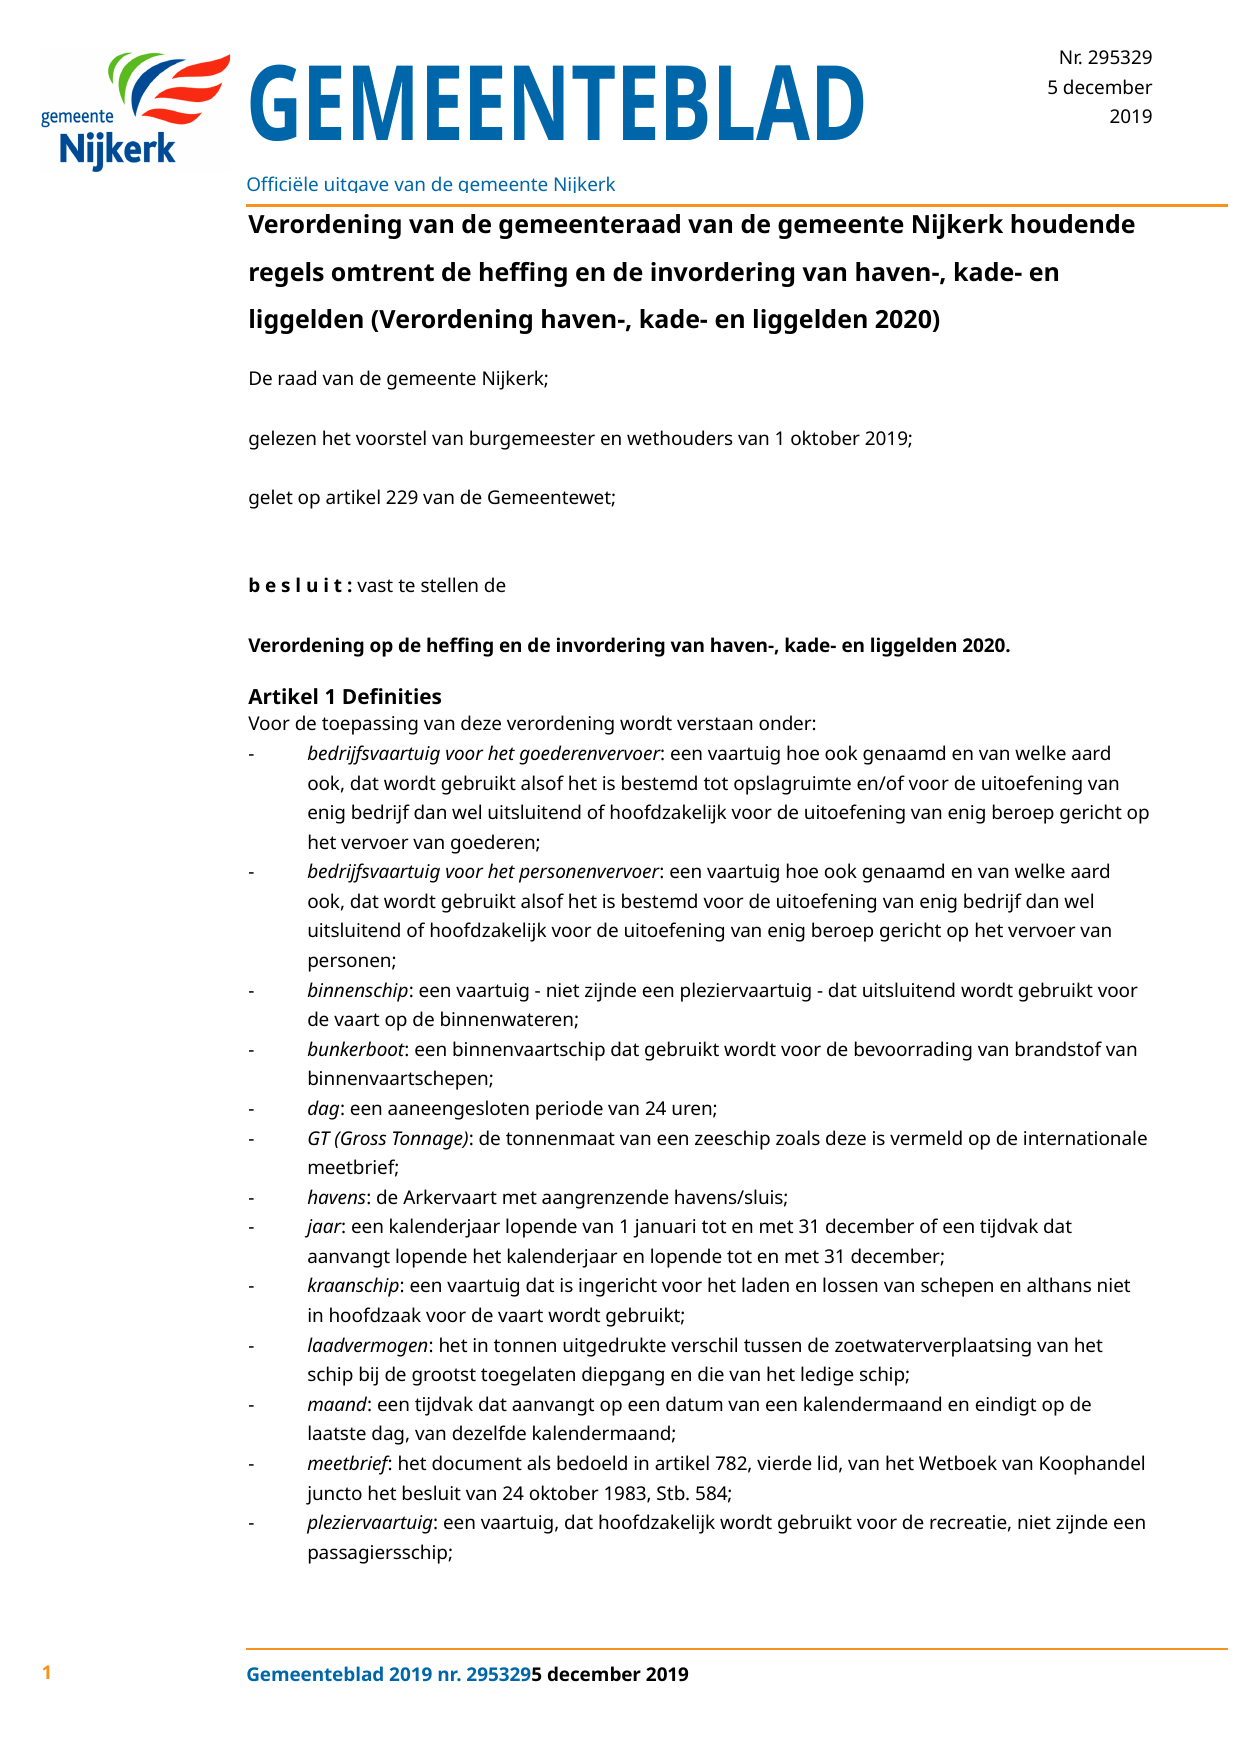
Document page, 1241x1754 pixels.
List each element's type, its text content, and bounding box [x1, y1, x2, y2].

text Artikel 1 Definities [248, 682, 1152, 711]
list binnenschip: een vaartuig - niet zijnde een pleziervaartuig - dat uitsluitend wordt gebruikt voor de vaart op de binnenwateren; [248, 977, 1152, 1032]
list bedrijfsvaartuig voor het goederenvervoer: een vaartuig hoe ook genaamd en van welke aard ook, dat wordt gebruikt alsof het is bestemd tot opslagruimte en/of voor de uitoefening van enig bedrijf dan wel uitsluitend of hoofdzakelijk voor de uitoefening van enig beroep gericht op het vervoer van goederen; [248, 740, 1152, 855]
list bedrijfsvaartuig voor het personenvervoer: een vaartuig hoe ook genaamd en van welke aard ook, dat wordt gebruikt alsof het is bestemd voor de uitoefening van enig bedrijf dan wel uitsluitend of hoofdzakelijk voor de uitoefening van enig beroep gericht op het vervoer van personen; [248, 858, 1152, 973]
picture [41, 47, 231, 172]
text gelezen het voorstel van burgemeester en wethouders van 1 oktober 2019; [248, 425, 1152, 450]
list havens: de Arkervaart met aangrenzende havens/sluis; [248, 1184, 1152, 1210]
text b e s l u i t : vast te stellen de [248, 573, 1152, 598]
list laadvermogen: het in tonnen uitgedrukte verschil tussen de zoetwaterverplaatsing van het schip bij de grootst toegelaten diepgang en die van het ledige schip; [248, 1332, 1152, 1387]
list bunkerboot: een binnenvaartschip dat gebruikt wordt voor de bevoorrading van brandstof van binnenvaartschepen; [248, 1036, 1152, 1091]
list dag: een aaneengesloten periode van 24 uren; [248, 1095, 1152, 1121]
list meetbrief: het document als bedoeld in artikel 782, vierde lid, van het Wetboek van Koophandel juncto het besluit van 24 oktober 1983, Stb. 584; [248, 1450, 1152, 1506]
text Verordening van de gemeenteraad van de gemeente Nijkerk houdende regels omtrent de heffing en de invordering van haven-, kade- en liggelden (Verordening haven-, kade- en liggelden 2020) [248, 207, 1152, 336]
text De raad van de gemeente Nijkerk; [248, 366, 1152, 391]
text Voor de toepassing van deze verordening wordt verstaan onder: [248, 711, 1152, 736]
list GT (Gross Tonnage): de tonnenmaat van een zeeschip zoals deze is vermeld op de internationale meetbrief; [248, 1125, 1152, 1180]
list jaar: een kalenderjaar lopende van 1 januari tot en met 31 december of een tijdvak dat aanvangt lopende het kalenderjaar en lopende tot en met 31 december; [248, 1213, 1152, 1269]
text Verordening op de heffing en de invordering van haven-, kade- en liggelden 2020. [248, 632, 1152, 657]
text gelet op artikel 229 van de Gemeentewet; [248, 484, 1152, 509]
list kraanschip: een vaartuig dat is ingericht voor het laden en lossen van schepen en althans niet in hoofdzaak voor de vaart wordt gebruikt; [248, 1273, 1152, 1328]
list maand: een tijdvak dat aanvangt op een datum van een kalendermaand en eindigt op de laatste dag, van dezelfde kalendermaand; [248, 1391, 1152, 1446]
list pleziervaartuig: een vaartuig, dat hoofdzakelijk wordt gebruikt voor de recreatie, niet zijnde een passagiersschip; [248, 1509, 1152, 1565]
